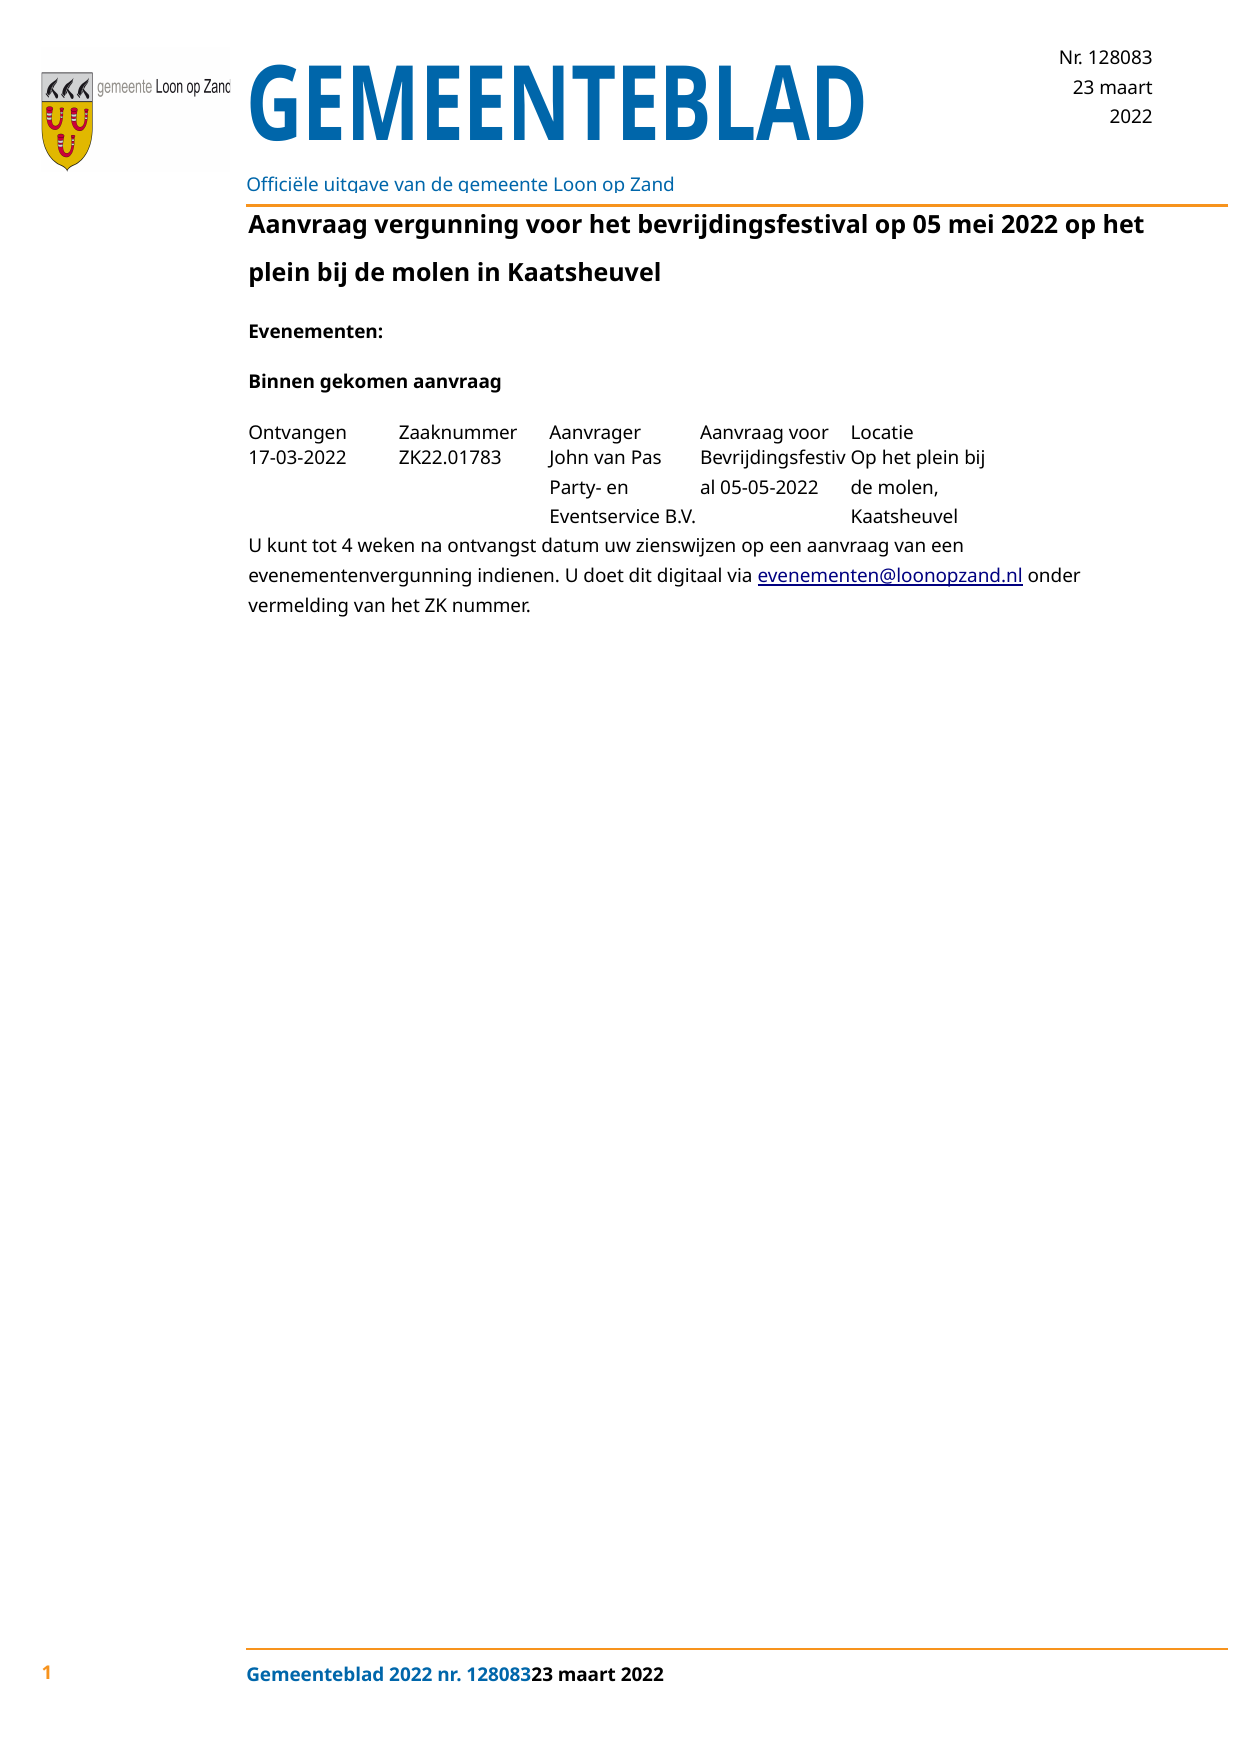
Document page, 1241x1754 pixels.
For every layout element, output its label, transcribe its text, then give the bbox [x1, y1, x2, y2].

table_header Ontvangen [248, 419, 398, 444]
table_header Zaaknummer [399, 419, 549, 444]
table_cell ZK22.01783 [399, 445, 549, 529]
table_header Aanvrager [549, 419, 700, 444]
table_cell 17-03-2022 [248, 445, 398, 529]
picture [41, 47, 231, 172]
table_header Locatie [850, 419, 1001, 444]
text U kunt tot 4 weken na ontvangst datum uw zienswijzen op een aanvraag van een evenementenvergunning indienen. U doet dit digitaal via evenementen@loonopzand.nl onder vermelding van het ZK nummer. [248, 533, 1152, 618]
table_cell John van Pas Party- en Eventservice B.V. [549, 445, 700, 529]
text Binnen gekomen aanvraag [248, 368, 1152, 394]
table_cell Op het plein bij de molen, Kaatsheuvel [850, 445, 1001, 529]
table_header Aanvraag voor [700, 419, 850, 444]
table_header [1001, 419, 1152, 444]
text Aanvraag vergunning voor het bevrijdingsfestival op 05 mei 2022 op het plein bij de molen in Kaatsheuvel [248, 207, 1152, 288]
table_cell [1001, 445, 1152, 529]
table_cell Bevrijdingsfestival 05-05-2022 [700, 445, 850, 529]
text Evenementen: [248, 318, 1152, 344]
